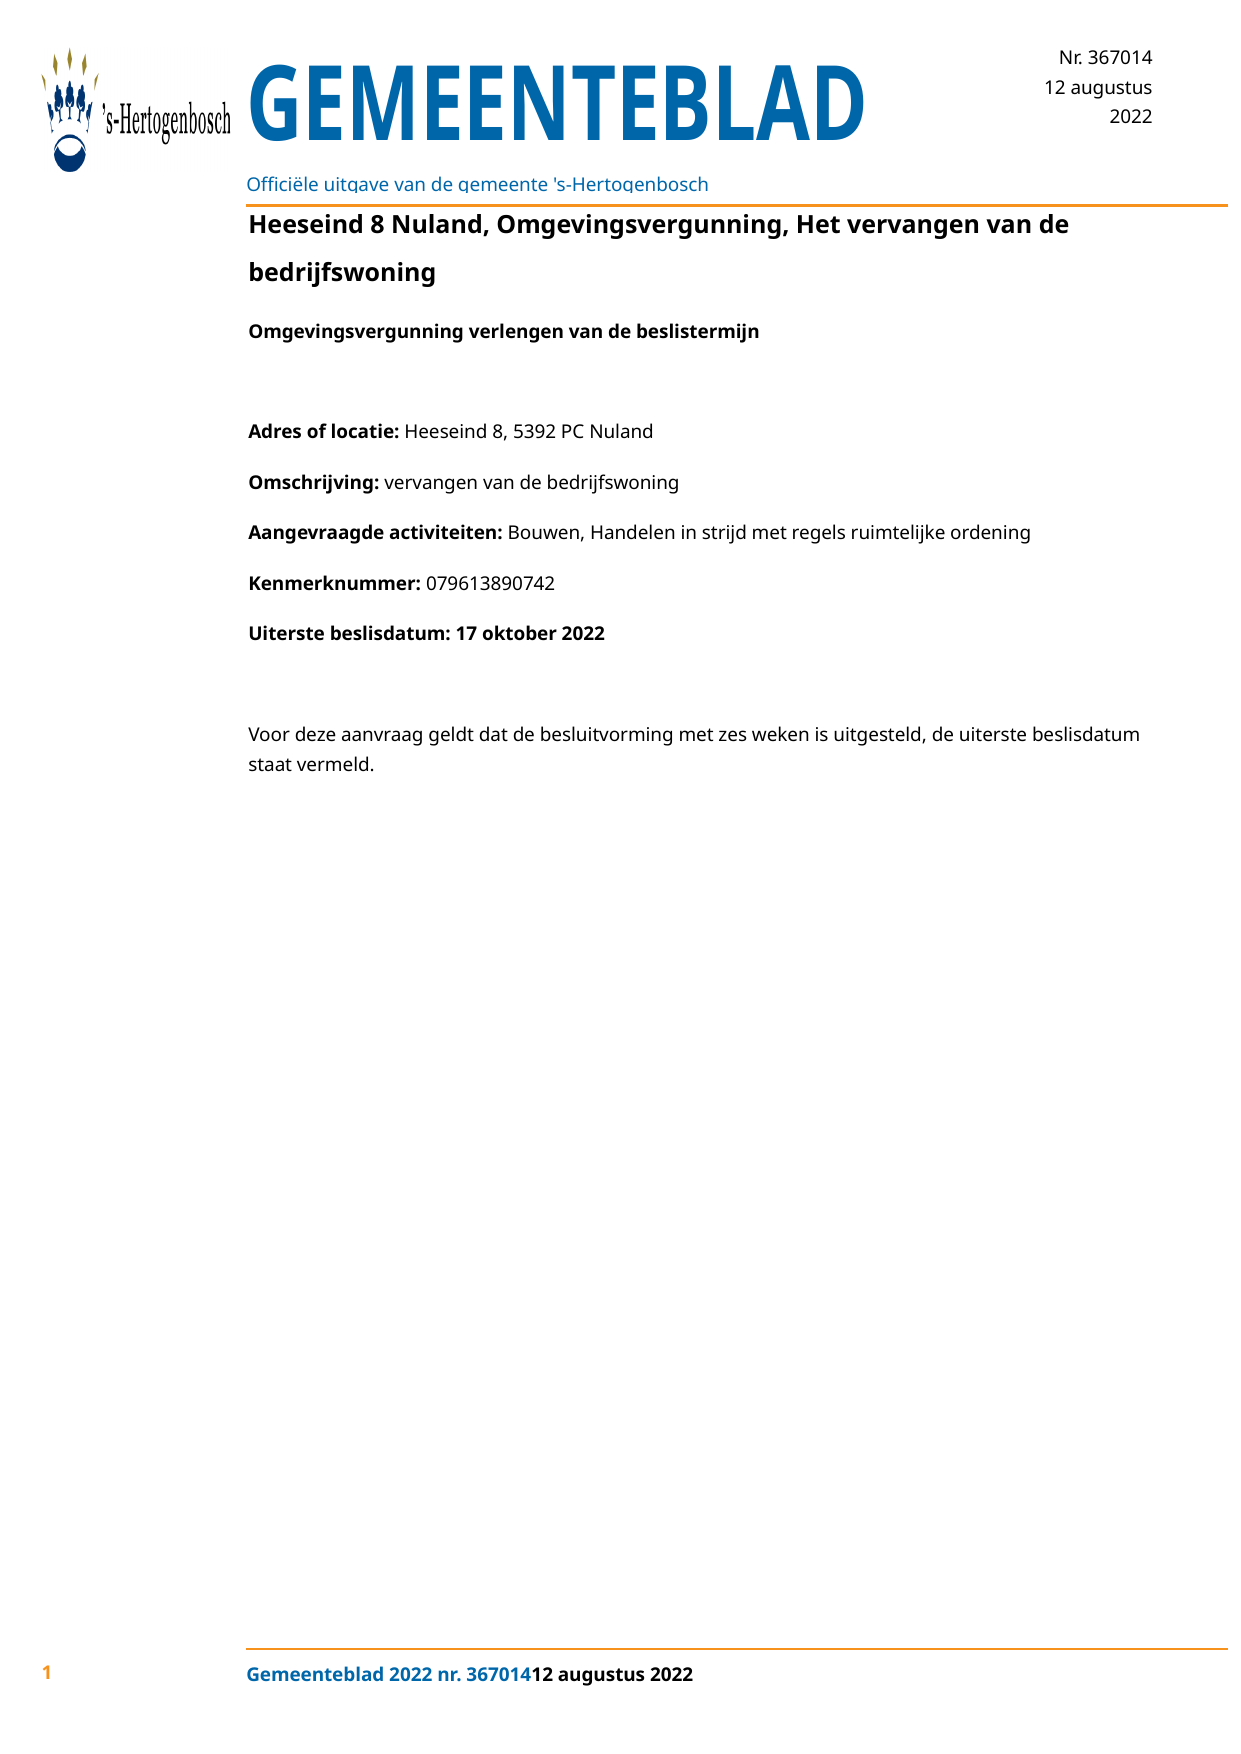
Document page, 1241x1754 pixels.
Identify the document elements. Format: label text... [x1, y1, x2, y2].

text Voor deze aanvraag geldt dat de besluitvorming met zes weken is uitgesteld, de uiterste beslisdatum staat vermeld. [248, 721, 1152, 777]
picture [41, 47, 231, 172]
text Omschrijving: vervangen van de bedrijfswoning [248, 469, 1152, 495]
text Omgevingsvergunning verlengen van de beslistermijn [248, 318, 1152, 344]
text Aangevraagde activiteiten: Bouwen, Handelen in strijd met regels ruimtelijke ordening [248, 519, 1152, 545]
text Kenmerknummer: 079613890742 [248, 570, 1152, 596]
text Adres of locatie: Heeseind 8, 5392 PC Nuland [248, 419, 1152, 444]
text Heeseind 8 Nuland, Omgevingsvergunning, Het vervangen van de bedrijfswoning [248, 207, 1152, 288]
text Uiterste beslisdatum: 17 oktober 2022 [248, 620, 1152, 646]
